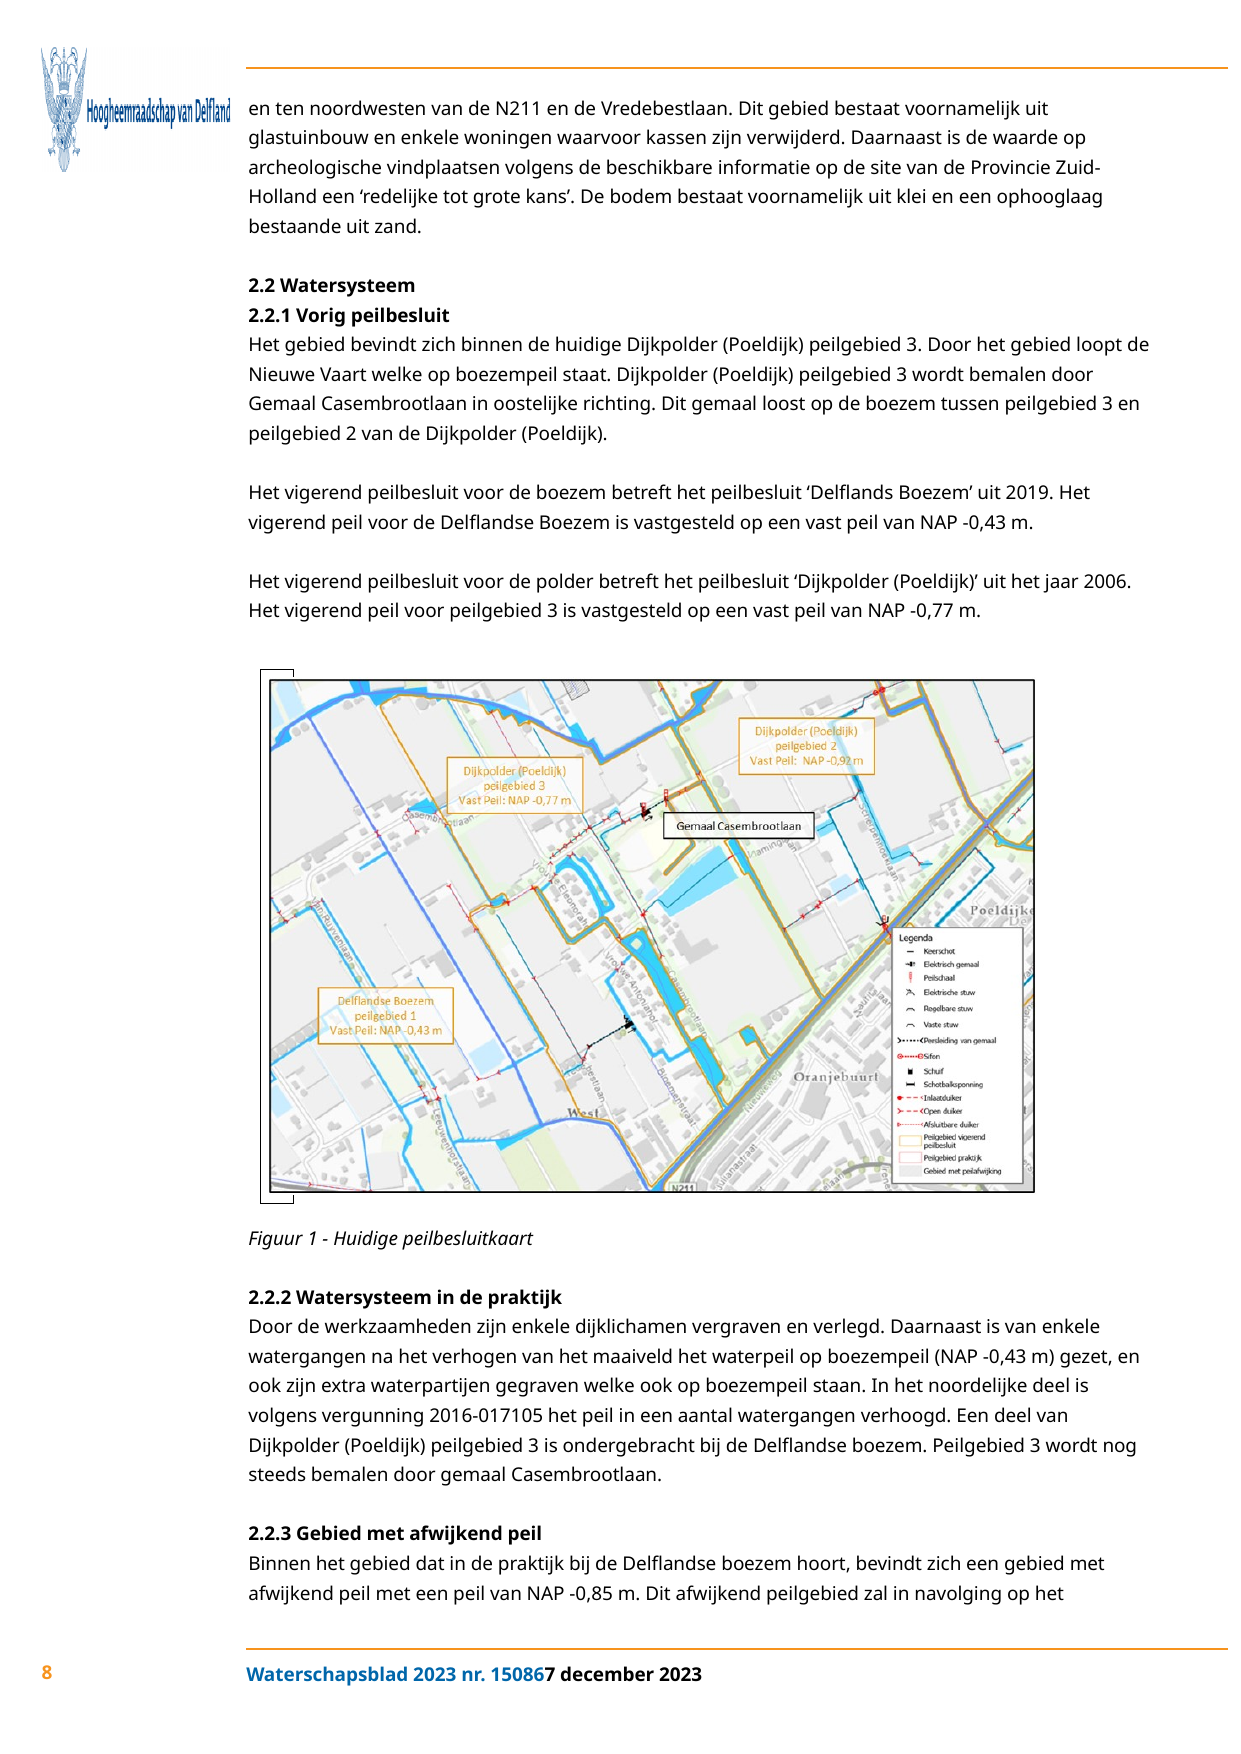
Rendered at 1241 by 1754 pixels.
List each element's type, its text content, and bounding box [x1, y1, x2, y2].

text Het gebied bevindt zich binnen de huidige Dijkpolder (Poeldijk) peilgebied 3. Door het gebied loopt de Nieuwe Vaart welke op boezempeil staat. Dijkpolder (Poeldijk) peilgebied 3 wordt bemalen door Gemaal Casembrootlaan in oostelijke richting. Dit gemaal loost op de boezem tussen peilgebied 3 en peilgebied 2 van de Dijkpolder (Poeldijk). [248, 331, 1152, 446]
picture [41, 47, 231, 172]
text 2.2.3 Gebied met afwijkend peil [248, 1521, 1152, 1546]
text Door de werkzaamheden zijn enkele dijklichamen vergraven en verlegd. Daarnaast is van enkele watergangen na het verhogen van het maaiveld het waterpeil op boezempeil (NAP -0,43 m) gezet, en ook zijn extra waterpartijen gegraven welke ook op boezempeil staan. In het noordelijke deel is volgens vergunning 2016-017105 het peil in een aantal watergangen verhoogd. Een deel van Dijkpolder (Poeldijk) peilgebied 3 is ondergebracht bij de Delflandse boezem. Peilgebied 3 wordt nog steeds bemalen door gemaal Casembrootlaan. [248, 1313, 1152, 1487]
text 2.2 Watersysteem [248, 272, 1152, 298]
text Binnen het gebied dat in de praktijk bij de Delflandse boezem hoort, bevindt zich een gebied met afwijkend peil met een peil van NAP -0,85 m. Dit afwijkend peilgebied zal in navolging op het [248, 1550, 1152, 1606]
text en ten noordwesten van de N211 en de Vredebestlaan. Dit gebied bestaat voornamelijk uit glastuinbouw en enkele woningen waarvoor kassen zijn verwijderd. Daarnaast is de waarde op archeologische vindplaatsen volgens de beschikbare informatie op de site van de Provincie Zuid-Holland een ‘redelijke tot grote kans’. De bodem bestaat voornamelijk uit klei en een ophooglaag bestaande uit zand. [248, 95, 1152, 239]
picture [268, 677, 1037, 1195]
text Het vigerend peilbesluit voor de polder betreft het peilbesluit ‘Dijkpolder (Poeldijk)’ uit het jaar 2006. Het vigerend peil voor peilgebied 3 is vastgesteld op een vast peil van NAP -0,77 m. [248, 568, 1152, 623]
text Het vigerend peilbesluit voor de boezem betreft het peilbesluit ‘Delflands Boezem’ uit 2019. Het vigerend peil voor de Delflandse Boezem is vastgesteld op een vast peil van NAP -0,43 m. [248, 479, 1152, 535]
text 2.2.2 Watersysteem in de praktijk [248, 1284, 1152, 1310]
text Figuur 1 - Huidige peilbesluitkaart [248, 1225, 1152, 1251]
text 2.2.1 Vorig peilbesluit [248, 302, 1152, 328]
